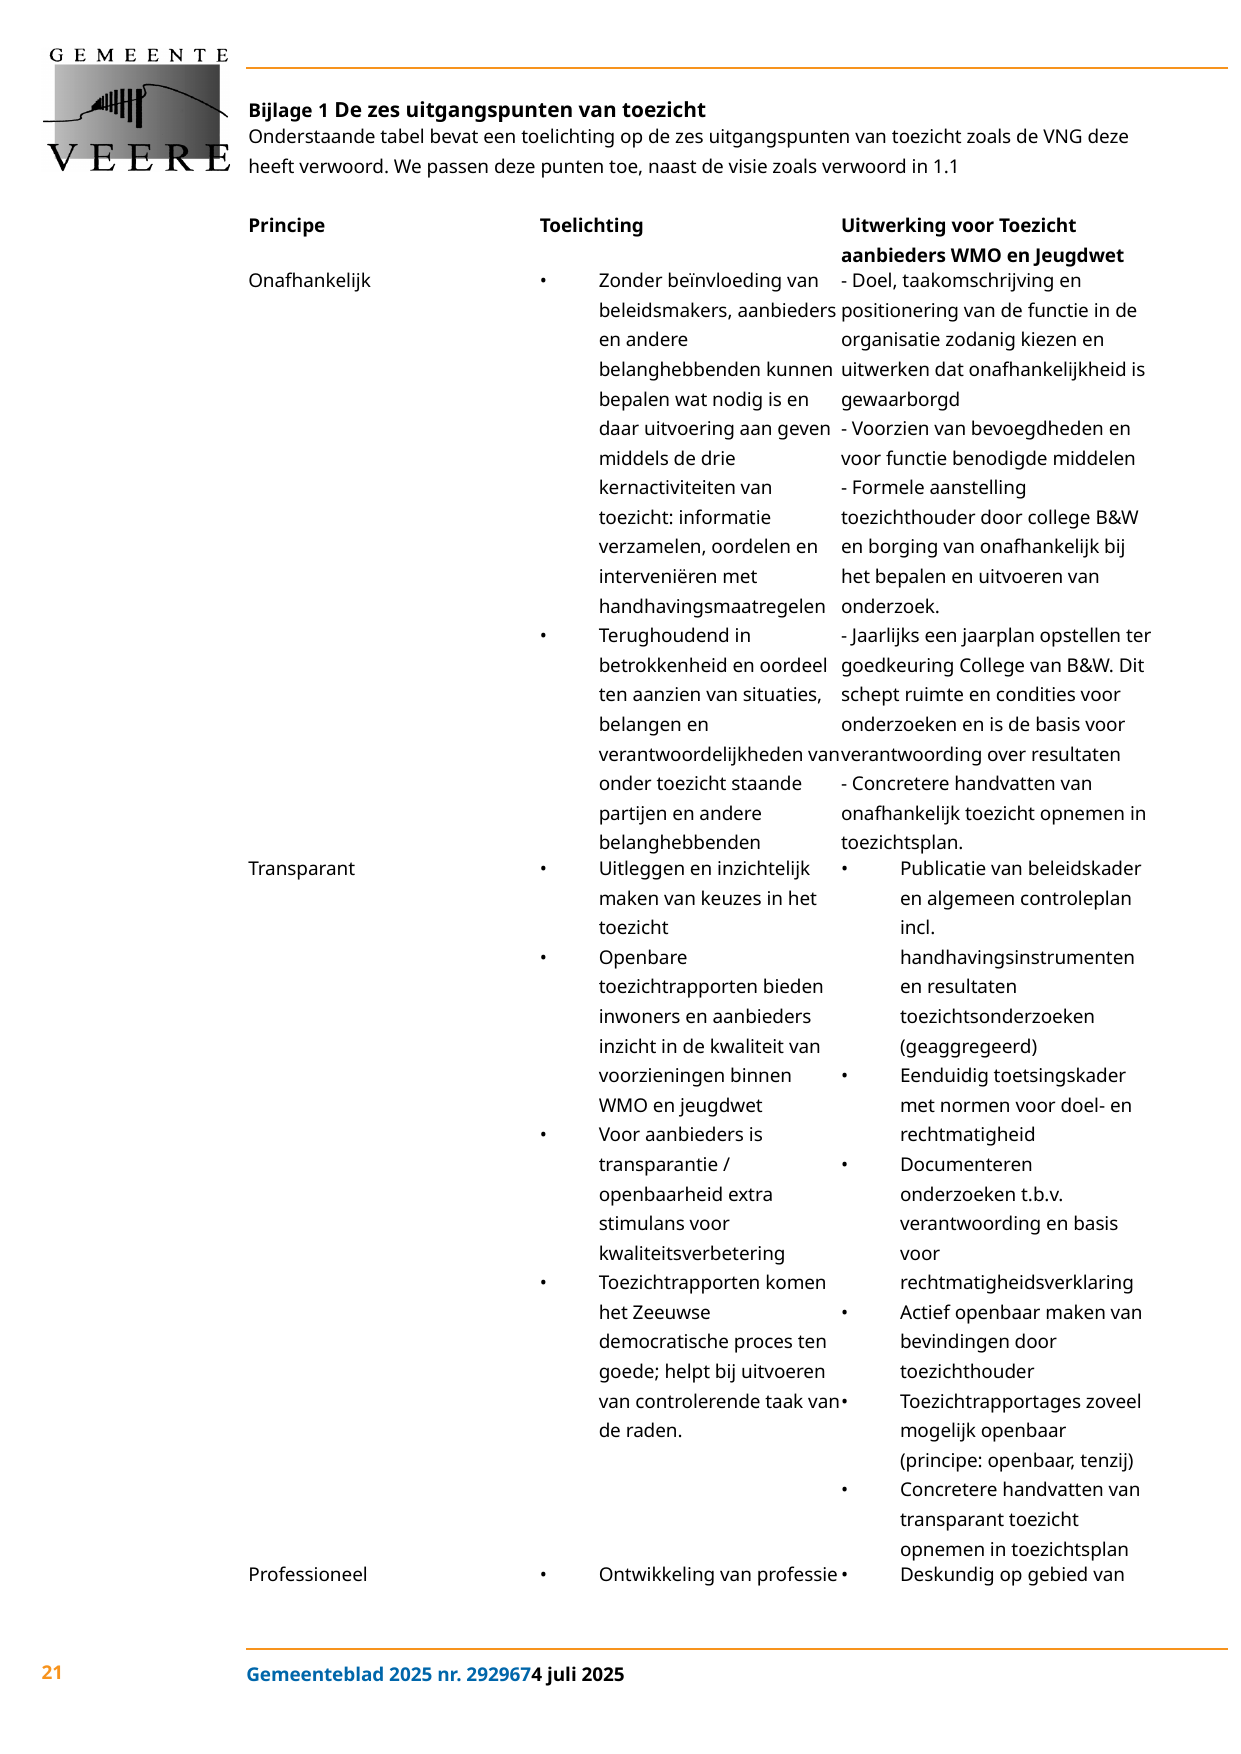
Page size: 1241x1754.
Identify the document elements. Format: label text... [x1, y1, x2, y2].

table_cell Professioneel [248, 1561, 539, 1587]
table_cell Onafhankelijk [248, 268, 539, 855]
table_cell Publicatie van beleidskader en algemeen controleplan incl. handhavingsinstrumenten en resultaten toezichtsonderzoeken (geaggregeerd) Eenduidig toetsingskader met normen voor doel- en rechtmatigheid Documenteren onderzoeken t.b.v. verantwoording en basis voor rechtmatigheidsverklaring Actief openbaar maken van bevindingen door toezichthouder Toezichtrapportages zoveel mogelijk openbaar (principe: openbaar, tenzij) Concretere handvatten van transparant toezicht opnemen in toezichtsplan [841, 855, 1152, 1561]
text Onderstaande tabel bevat een toelichting op de zes uitgangspunten van toezicht zoals de VNG deze heeft verwoord. We passen deze punten toe, naast de visie zoals verwoord in 1.1 [248, 123, 1152, 179]
table_cell Uitleggen en inzichtelijk maken van keuzes in het toezicht Openbare toezichtrapporten bieden inwoners en aanbieders inzicht in de kwaliteit van voorzieningen binnen WMO en jeugdwet Voor aanbieders is transparantie / openbaarheid extra stimulans voor kwaliteitsverbetering Toezichtrapporten komen het Zeeuwse democratische proces ten goede; helpt bij uitvoeren van controlerende taak van de raden. [540, 855, 841, 1561]
table_header Principe [248, 212, 539, 267]
table_header Toelichting [540, 212, 841, 267]
table_cell - Doel, taakomschrijving en positionering van de functie in de organisatie zodanig kiezen en uitwerken dat onafhankelijkheid is gewaarborgd - Voorzien van bevoegdheden en voor functie benodigde middelen - Formele aanstelling toezichthouder door college B&W en borging van onafhankelijk bij het bepalen en uitvoeren van onderzoek. - Jaarlijks een jaarplan opstellen ter goedkeuring College van B&W. Dit schept ruimte en condities voor onderzoeken en is de basis voor verantwoording over resultaten - Concretere handvatten van onafhankelijk toezicht opnemen in toezichtsplan. [841, 268, 1152, 855]
table_cell Deskundig op gebied van [841, 1561, 1152, 1587]
table_cell Transparant [248, 855, 539, 1561]
table_header Uitwerking voor Toezicht aanbieders WMO en Jeugdwet [841, 212, 1152, 267]
table_cell Ontwikkeling van professie [540, 1561, 841, 1587]
table_cell Zonder beïnvloeding van beleidsmakers, aanbieders en andere belanghebbenden kunnen bepalen wat nodig is en daar uitvoering aan geven middels de drie kernactiviteiten van toezicht: informatie verzamelen, oordelen en interveniëren met handhavingsmaatregelen Terughoudend in betrokkenheid en oordeel ten aanzien van situaties, belangen en verantwoordelijkheden van onder toezicht staande partijen en andere belanghebbenden [540, 268, 841, 855]
text Bijlage 1 De zes uitgangspunten van toezicht [248, 95, 1152, 123]
picture [41, 47, 231, 172]
